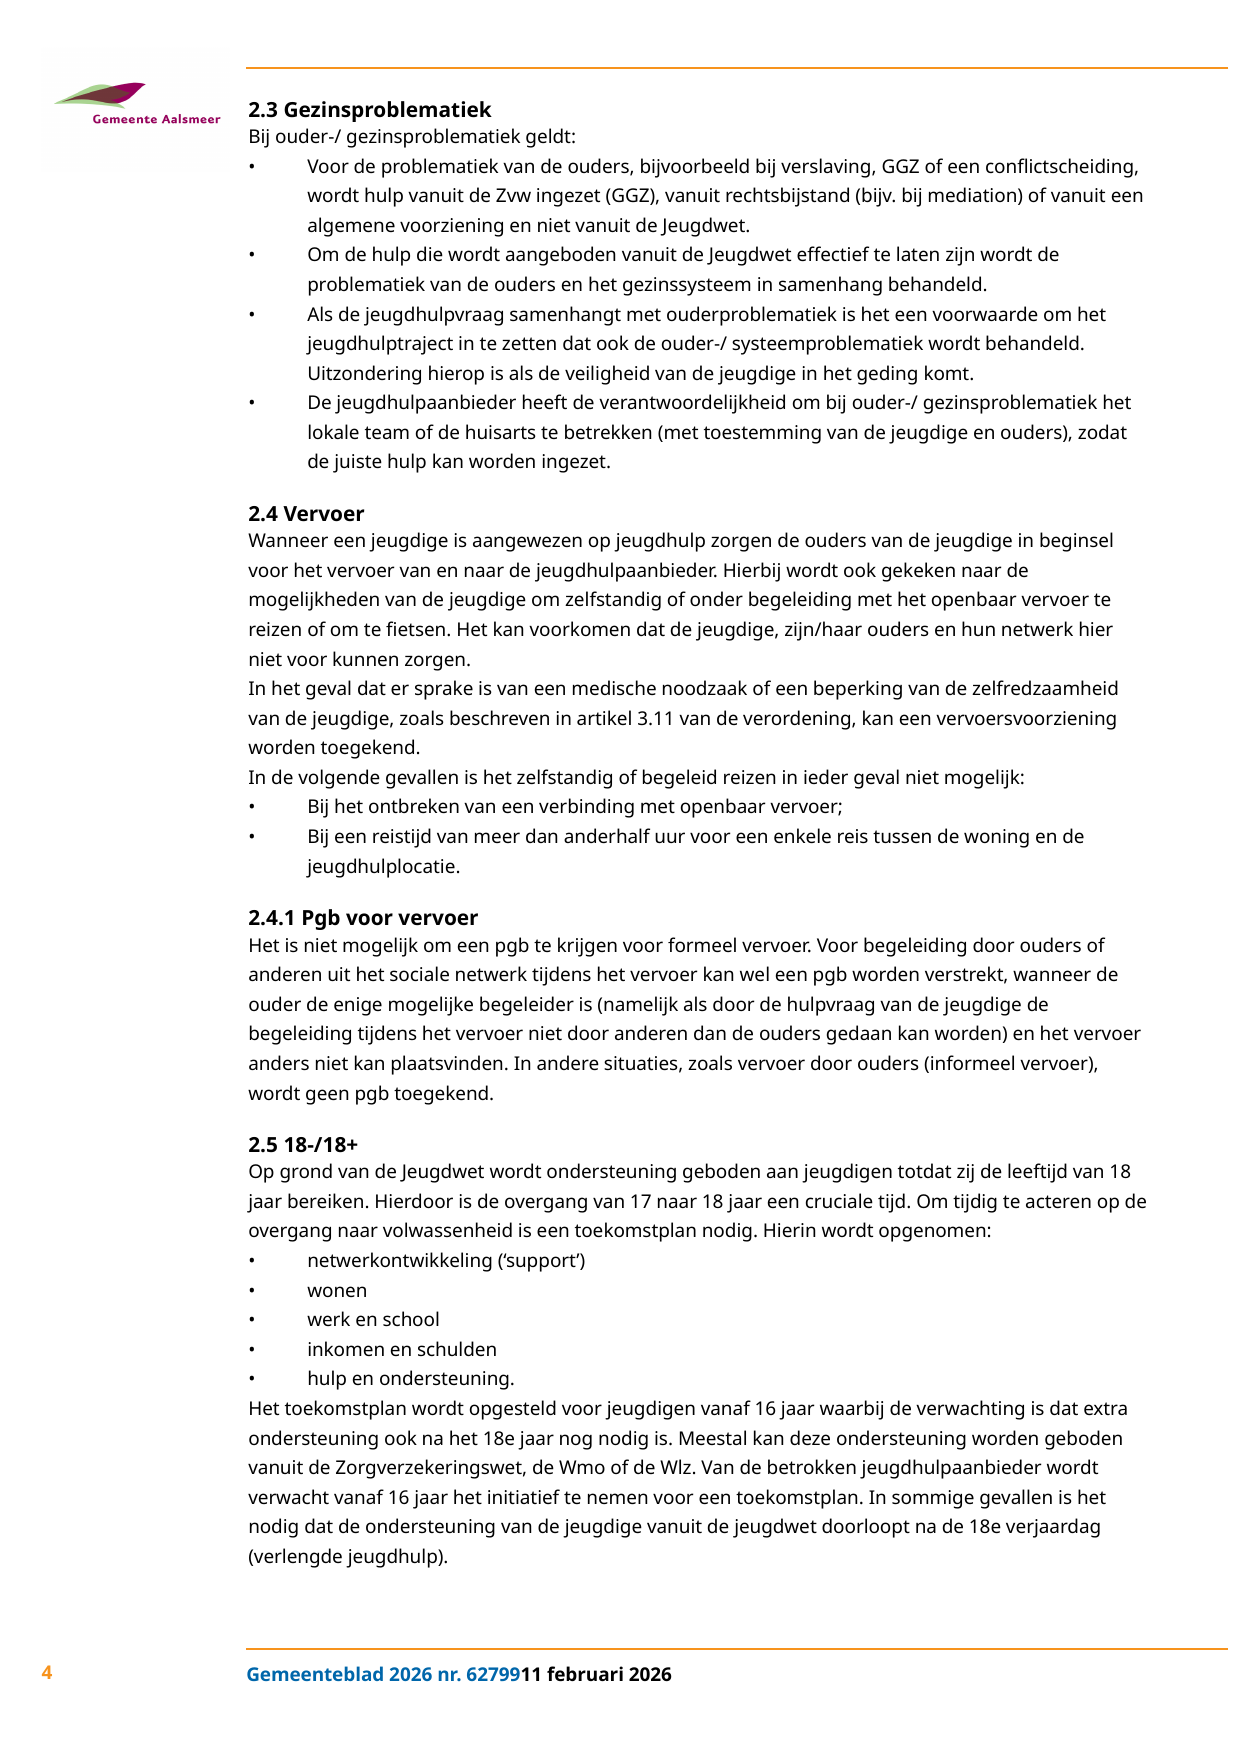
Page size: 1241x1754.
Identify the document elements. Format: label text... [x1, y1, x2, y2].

list Bij het ontbreken van een verbinding met openbaar vervoer; [248, 794, 1152, 819]
list De jeugdhulpaanbieder heeft de verantwoordelijkheid om bij ouder-/ gezinsproblematiek het lokale team of de huisarts te betrekken (met toestemming van de jeugdige en ouders), zodat de juiste hulp kan worden ingezet. [248, 389, 1152, 474]
text Het is niet mogelijk om een pgb te krijgen voor formeel vervoer. Voor begeleiding door ouders of anderen uit het sociale netwerk tijdens het vervoer kan wel een pgb worden verstrekt, wanneer de ouder de enige mogelijke begeleider is (namelijk als door de hulpvraag van de jeugdige de begeleiding tijdens het vervoer niet door anderen dan de ouders gedaan kan worden) en het vervoer anders niet kan plaatsvinden. In andere situaties, zoals vervoer door ouders (informeel vervoer), wordt geen pgb toegekend. [248, 932, 1152, 1105]
list inkomen en schulden [248, 1336, 1152, 1362]
list netwerkontwikkeling (‘support’) [248, 1247, 1152, 1273]
picture [41, 47, 231, 172]
text In het geval dat er sprake is van een medische noodzaak of een beperking van de zelfredzaamheid van de jeugdige, zoals beschreven in artikel 3.11 van de verordening, kan een vervoersvoorziening worden toegekend. [248, 675, 1152, 760]
text 2.4.1 Pgb voor vervoer [248, 903, 1152, 932]
list Bij een reistijd van meer dan anderhalf uur voor een enkele reis tussen de woning en de jeugdhulplocatie. [248, 823, 1152, 879]
text 2.5 18-/18+ [248, 1130, 1152, 1158]
text 2.4 Vervoer [248, 499, 1152, 527]
text Op grond van de Jeugdwet wordt ondersteuning geboden aan jeugdigen totdat zij de leeftijd van 18 jaar bereiken. Hierdoor is de overgang van 17 naar 18 jaar een cruciale tijd. Om tijdig te acteren op de overgang naar volwassenheid is een toekomstplan nodig. Hierin wordt opgenomen: [248, 1158, 1152, 1243]
list wonen [248, 1277, 1152, 1303]
text In de volgende gevallen is het zelfstandig of begeleid reizen in ieder geval niet mogelijk: [248, 764, 1152, 790]
text Bij ouder-/ gezinsproblematiek geldt: [248, 123, 1152, 149]
text Wanneer een jeugdige is aangewezen op jeugdhulp zorgen de ouders van de jeugdige in beginsel voor het vervoer van en naar de jeugdhulpaanbieder. Hierbij wordt ook gekeken naar de mogelijkheden van de jeugdige om zelfstandig of onder begeleiding met het openbaar vervoer te reizen of om te fietsen. Het kan voorkomen dat de jeugdige, zijn/haar ouders en hun netwerk hier niet voor kunnen zorgen. [248, 527, 1152, 672]
text 2.3 Gezinsproblematiek [248, 95, 1152, 123]
list Als de jeugdhulpvraag samenhangt met ouderproblematiek is het een voorwaarde om het jeugdhulptraject in te zetten dat ook de ouder-/ systeemproblematiek wordt behandeld. Uitzondering hierop is als de veiligheid van de jeugdige in het geding komt. [248, 301, 1152, 386]
text Het toekomstplan wordt opgesteld voor jeugdigen vanaf 16 jaar waarbij de verwachting is dat extra ondersteuning ook na het 18e jaar nog nodig is. Meestal kan deze ondersteuning worden geboden vanuit de Zorgverzekeringswet, de Wmo of de Wlz. Van de betrokken jeugdhulpaanbieder wordt verwacht vanaf 16 jaar het initiatief te nemen voor een toekomstplan. In sommige gevallen is het nodig dat de ondersteuning van de jeugdige vanuit de jeugdwet doorloopt na de 18e verjaardag (verlengde jeugdhulp). [248, 1395, 1152, 1569]
list hulp en ondersteuning. [248, 1366, 1152, 1391]
list Om de hulp die wordt aangeboden vanuit de Jeugdwet effectief te laten zijn wordt de problematiek van de ouders en het gezinssysteem in samenhang behandeld. [248, 242, 1152, 297]
list werk en school [248, 1306, 1152, 1332]
list Voor de problematiek van de ouders, bijvoorbeeld bij verslaving, GGZ of een conflictscheiding, wordt hulp vanuit de Zvw ingezet (GGZ), vanuit rechtsbijstand (bijv. bij mediation) of vanuit een algemene voorziening en niet vanuit de Jeugdwet. [248, 153, 1152, 238]
